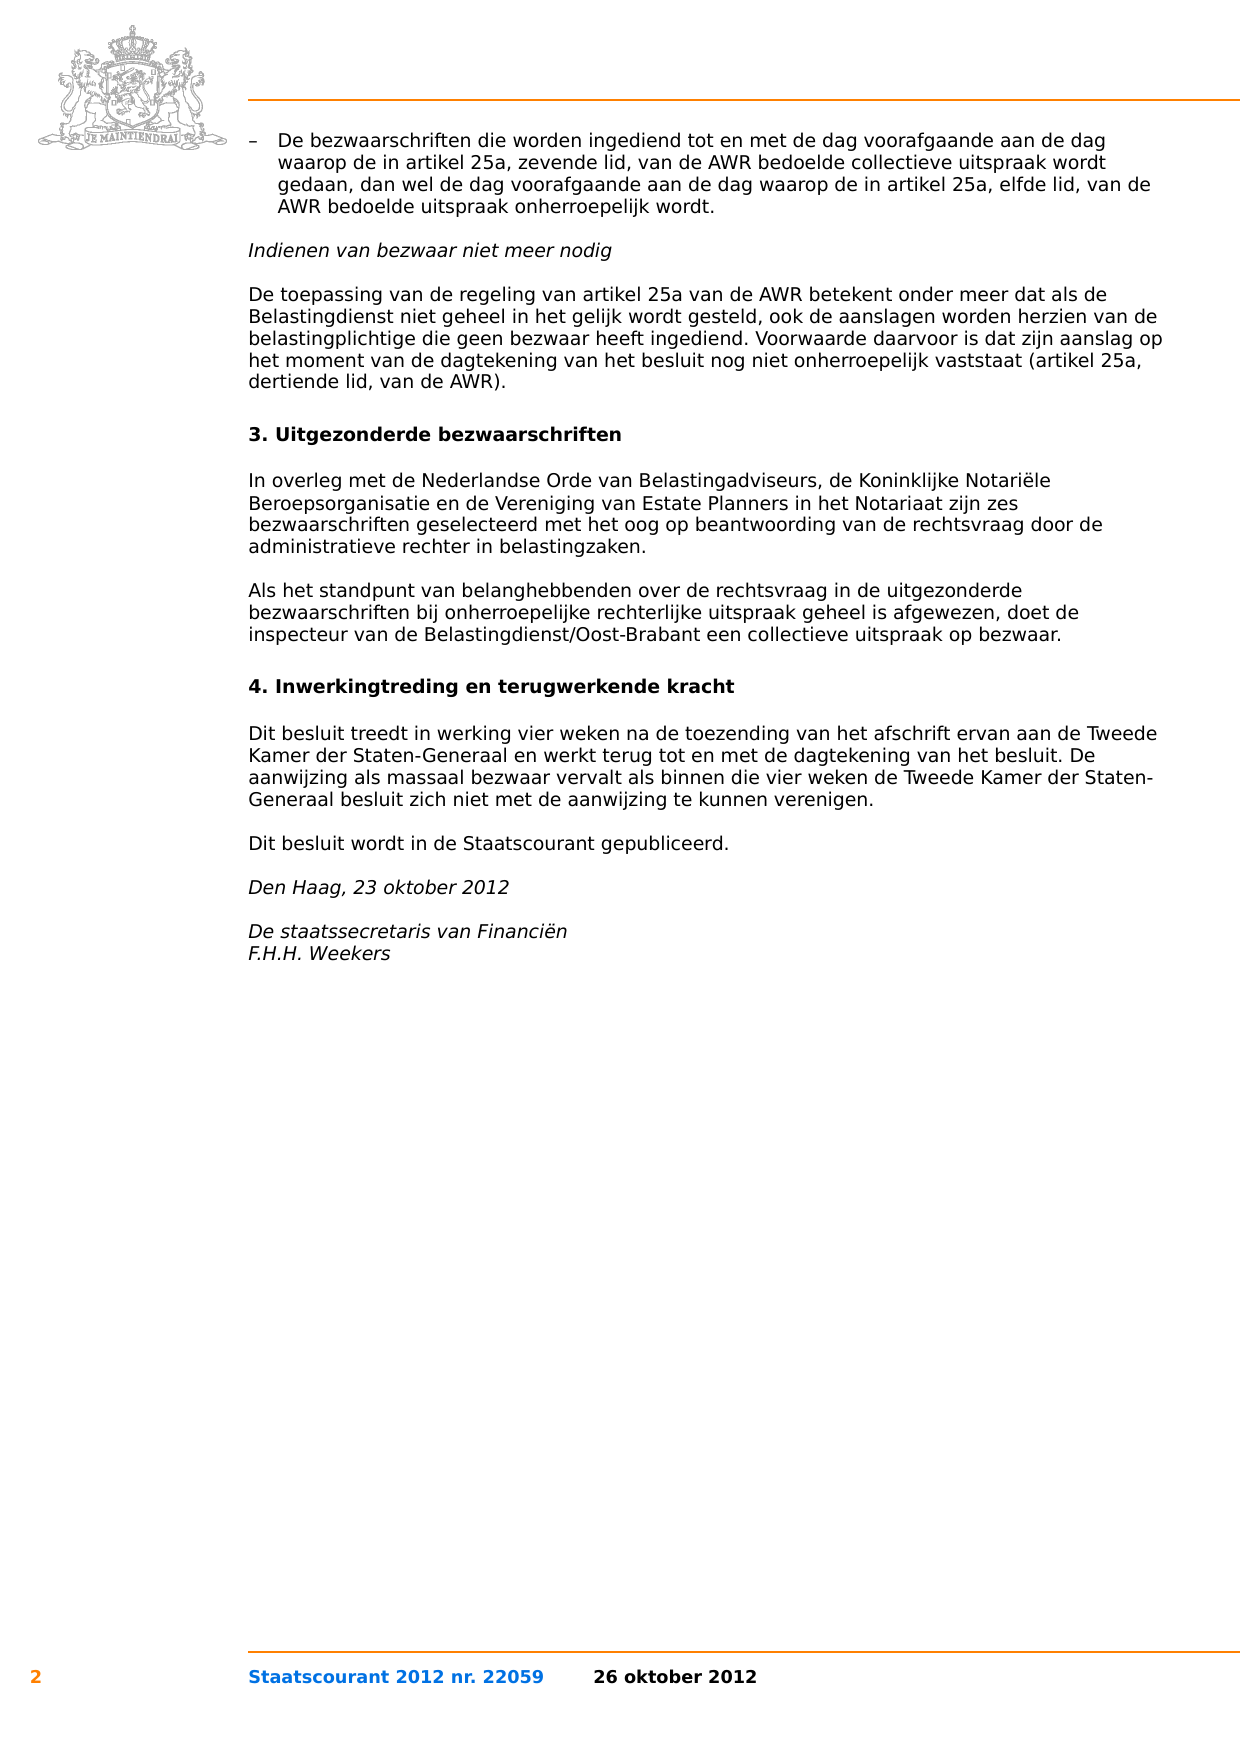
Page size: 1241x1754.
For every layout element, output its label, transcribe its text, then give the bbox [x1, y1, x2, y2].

subtitle 3. Uitgezonderde bezwaarschriften [248, 423, 1163, 445]
text De toepassing van de regeling van artikel 25a van de AWR betekent onder meer dat als de Belastingdienst niet geheel in het gelijk wordt gesteld, ook de aanslagen worden herzien van de belastingplichtige die geen bezwaar heeft ingediend. Voorwaarde daarvoor is dat zijn aanslag op het moment van de dagtekening van het besluit nog niet onherroepelijk vaststaat (artikel 25a, dertiende lid, van de AWR). [248, 283, 1163, 393]
text Dit besluit treedt in werking vier weken na de toezending van het afschrift ervan aan de Tweede Kamer der Staten-Generaal en werkt terug tot en met de dagtekening van het besluit. De aanwijzing als massaal bezwaar vervalt als binnen die vier weken de Tweede Kamer der Staten-Generaal besluit zich niet met de aanwijzing te kunnen verenigen. [248, 723, 1163, 811]
text Als het standpunt van belanghebbenden over de rechtsvraag in de uitgezonderde bezwaarschriften bij onherroepelijke rechterlijke uitspraak geheel is afgewezen, doet de inspecteur van de Belastingdienst/Oost-Brabant een collectieve uitspraak op bezwaar. [248, 580, 1163, 646]
picture [38, 25, 227, 150]
text Den Haag, 23 oktober 2012 [248, 877, 1163, 899]
text Dit besluit wordt in de Staatscourant gepubliceerd. [248, 833, 1163, 855]
subtitle 4. Inwerkingtreding en terugwerkende kracht [248, 676, 1163, 698]
text De staatssecretaris van Financiën F.H.H. Weekers [248, 921, 1163, 964]
subtitle Indienen van bezwaar niet meer nodig [248, 240, 1163, 262]
text In overleg met de Nederlandse Orde van Belastingadviseurs, de Koninklijke Notariële Beroepsorganisatie en de Vereniging van Estate Planners in het Notariaat zijn zes bezwaarschriften geselecteerd met het oog op beantwoording van de rechtsvraag door de administratieve rechter in belastingzaken. [248, 470, 1163, 558]
text – De bezwaarschriften die worden ingediend tot en met de dag voorafgaande aan de dag waarop de in artikel 25a, zevende lid, van de AWR bedoelde collectieve uitspraak wordt gedaan, dan wel de dag voorafgaande aan de dag waarop de in artikel 25a, elfde lid, van de AWR bedoelde uitspraak onherroepelijk wordt. [248, 130, 1163, 218]
